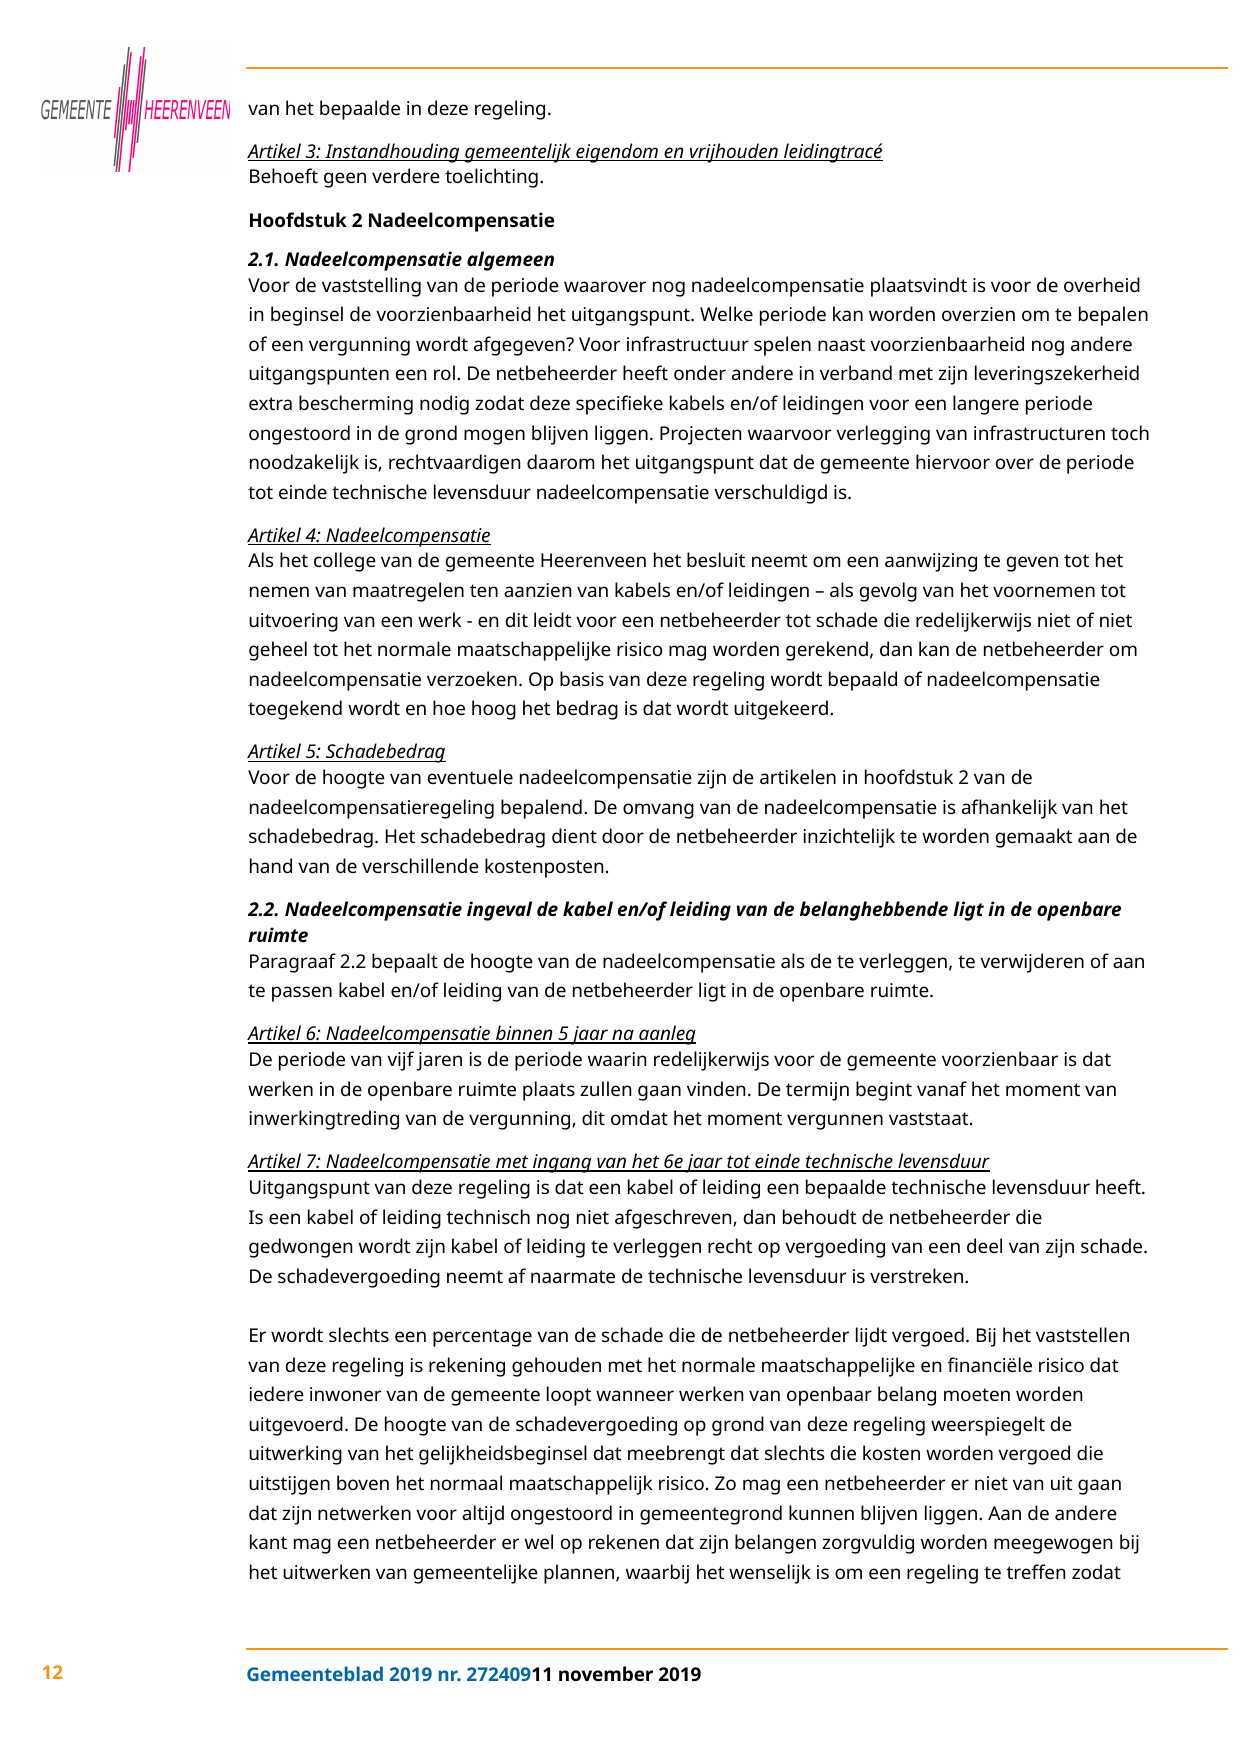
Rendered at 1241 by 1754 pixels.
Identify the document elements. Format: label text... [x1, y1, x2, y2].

text Artikel 4: Nadeelcompensatie [248, 522, 1152, 548]
text Artikel 5: Schadebedrag [248, 739, 1152, 764]
text Behoeft geen verdere toelichting. [248, 164, 1152, 189]
text Voor de vaststelling van de periode waarover nog nadeelcompensatie plaatsvindt is voor de overheid in beginsel de voorzienbaarheid het uitgangspunt. Welke periode kan worden overzien om te bepalen of een vergunning wordt afgegeven? Voor infrastructuur spelen naast voorzienbaarheid nog andere uitgangspunten een rol. De netbeheerder heeft onder andere in verband met zijn leveringszekerheid extra bescherming nodig zodat deze specifieke kabels en/of leidingen voor een langere periode ongestoord in de grond mogen blijven liggen. Projecten waarvoor verlegging van infrastructuren toch noodzakelijk is, rechtvaardigen daarom het uitgangspunt dat de gemeente hiervoor over de periode tot einde technische levensduur nadeelcompensatie verschuldigd is. [248, 272, 1152, 504]
text Als het college van de gemeente Heerenveen het besluit neemt om een aanwijzing te geven tot het nemen van maatregelen ten aanzien van kabels en/of leidingen – als gevolg van het voornemen tot uitvoering van een werk - en dit leidt voor een netbeheerder tot schade die redelijkerwijs niet of niet geheel tot het normale maatschappelijke risico mag worden gerekend, dan kan de netbeheerder om nadeelcompensatie verzoeken. Op basis van deze regeling wordt bepaald of nadeelcompensatie toegekend wordt en hoe hoog het bedrag is dat wordt uitgekeerd. [248, 548, 1152, 721]
text 2.2. Nadeelcompensatie ingeval de kabel en/of leiding van de belanghebbende ligt in de openbare ruimte [248, 896, 1152, 948]
picture [41, 47, 231, 172]
text Uitgangspunt van deze regeling is dat een kabel of leiding een bepaalde technische levensduur heeft. Is een kabel of leiding technisch nog niet afgeschreven, dan behoudt de netbeheerder die gedwongen wordt zijn kabel of leiding te verleggen recht op vergoeding van een deel van zijn schade. De schadevergoeding neemt af naarmate de technische levensduur is verstreken. [248, 1174, 1152, 1289]
text Paragraaf 2.2 bepaalt de hoogte van de nadeelcompensatie als de te verleggen, te verwijderen of aan te passen kabel en/of leiding van de netbeheerder ligt in de openbare ruimte. [248, 948, 1152, 1003]
text Artikel 6: Nadeelcompensatie binnen 5 jaar na aanleg [248, 1021, 1152, 1046]
text De periode van vijf jaren is de periode waarin redelijkerwijs voor de gemeente voorzienbaar is dat werken in de openbare ruimte plaats zullen gaan vinden. De termijn begint vanaf het moment van inwerkingtreding van de vergunning, dit omdat het moment vergunnen vaststaat. [248, 1046, 1152, 1131]
text Hoofdstuk 2 Nadeelcompensatie [248, 207, 1152, 232]
text Artikel 3: Instandhouding gemeentelijk eigendom en vrijhouden leidingtracé [248, 138, 1152, 164]
text 2.1. Nadeelcompensatie algemeen [248, 246, 1152, 272]
text Voor de hoogte van eventuele nadeelcompensatie zijn de artikelen in hoofdstuk 2 van de nadeelcompensatieregeling bepalend. De omvang van de nadeelcompensatie is afhankelijk van het schadebedrag. Het schadebedrag dient door de netbeheerder inzichtelijk te worden gemaakt aan de hand van de verschillende kostenposten. [248, 764, 1152, 879]
text Er wordt slechts een percentage van de schade die de netbeheerder lijdt vergoed. Bij het vaststellen van deze regeling is rekening gehouden met het normale maatschappelijke en financiële risico dat iedere inwoner van de gemeente loopt wanneer werken van openbaar belang moeten worden uitgevoerd. De hoogte van de schadevergoeding op grond van deze regeling weerspiegelt de uitwerking van het gelijkheidsbeginsel dat meebrengt dat slechts die kosten worden vergoed die uitstijgen boven het normaal maatschappelijk risico. Zo mag een netbeheerder er niet van uit gaan dat zijn netwerken voor altijd ongestoord in gemeentegrond kunnen blijven liggen. Aan de andere kant mag een netbeheerder er wel op rekenen dat zijn belangen zorgvuldig worden meegewogen bij het uitwerken van gemeentelijke plannen, waarbij het wenselijk is om een regeling te treffen zodat [248, 1322, 1152, 1584]
text van het bepaalde in deze regeling. [248, 95, 1152, 121]
text Artikel 7: Nadeelcompensatie met ingang van het 6e jaar tot einde technische levensduur [248, 1148, 1152, 1174]
